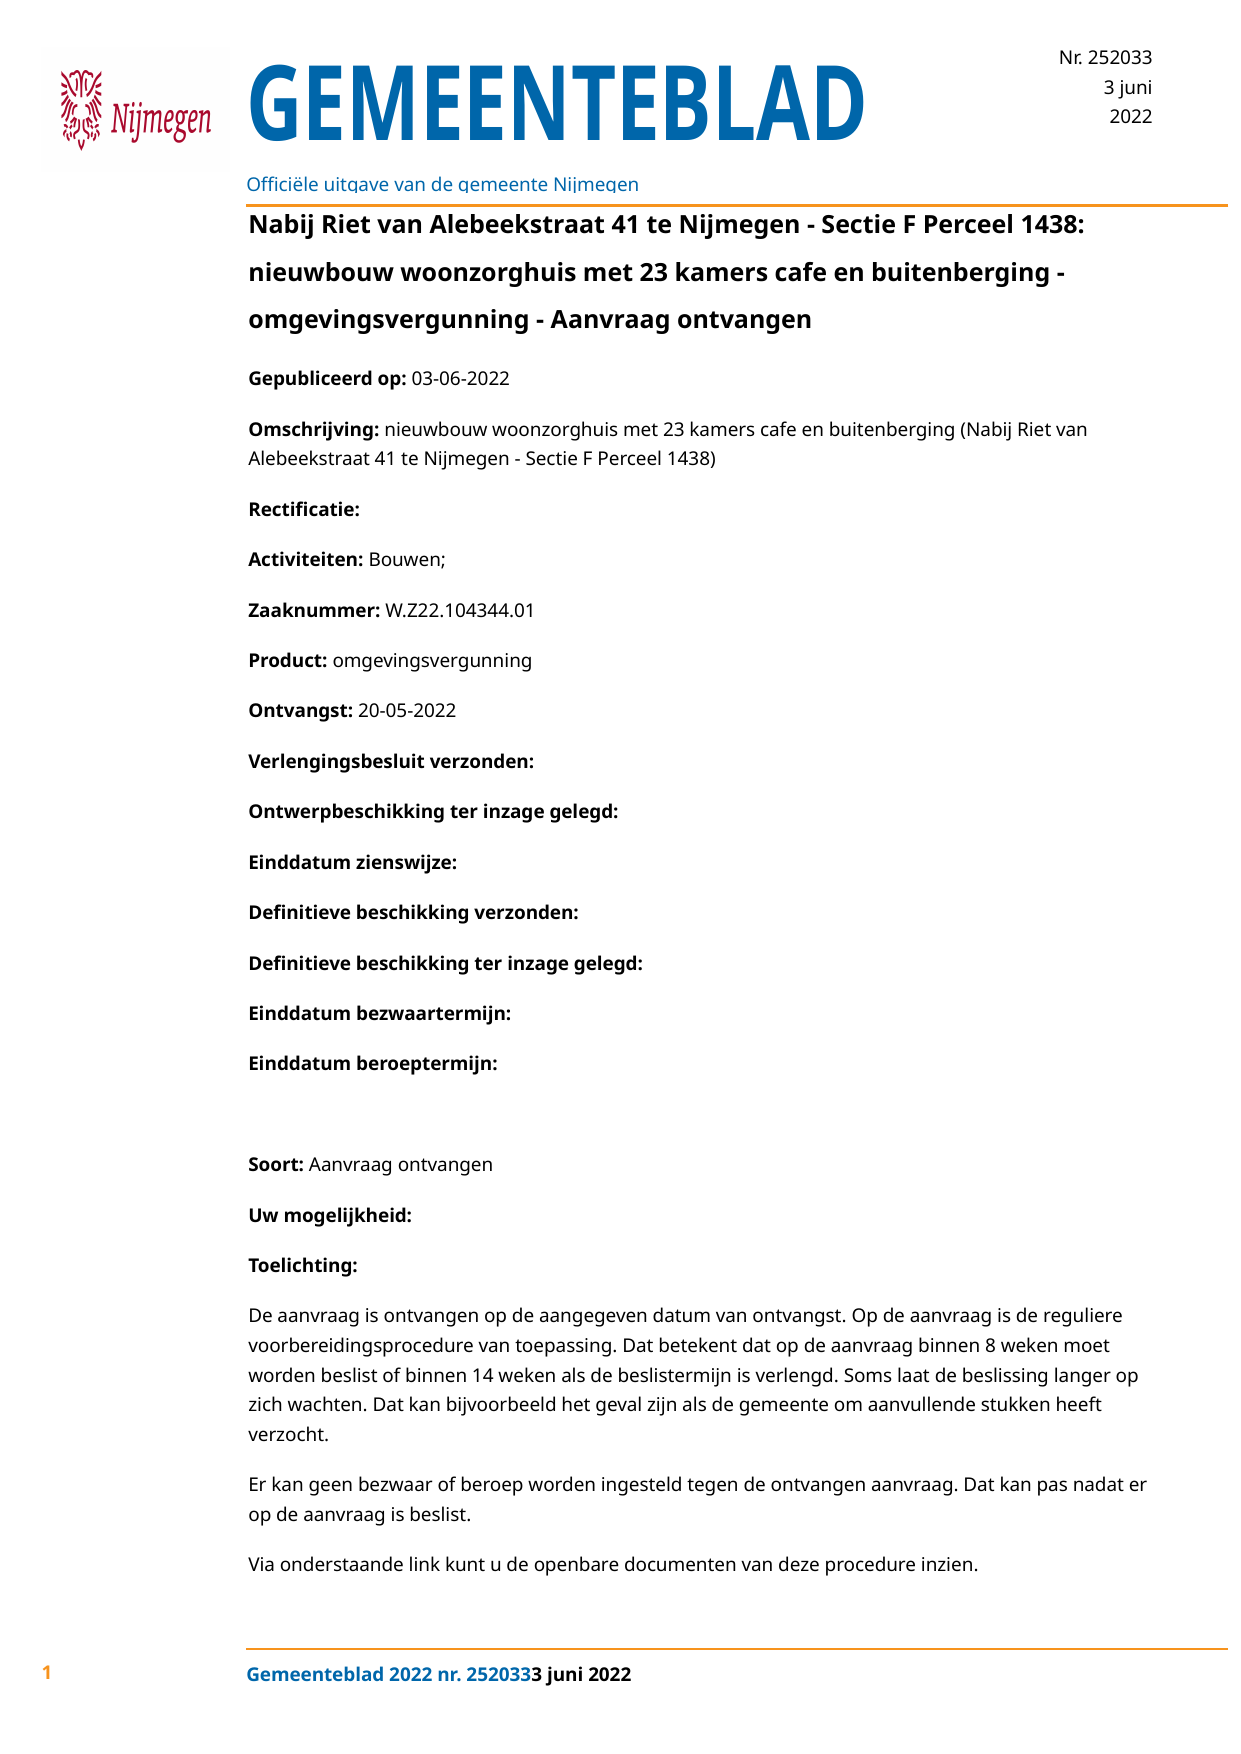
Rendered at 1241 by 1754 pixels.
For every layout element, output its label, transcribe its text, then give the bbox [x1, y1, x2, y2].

text Uw mogelijkheid: [248, 1202, 1152, 1227]
text Nabij Riet van Alebeekstraat 41 te Nijmegen - Sectie F Perceel 1438: nieuwbouw woonzorghuis met 23 kamers cafe en buitenberging - omgevingsvergunning - Aanvraag ontvangen [248, 207, 1152, 336]
text Zaaknummer: W.Z22.104344.01 [248, 597, 1152, 622]
text Omschrijving: nieuwbouw woonzorghuis met 23 kamers cafe en buitenberging (Nabij Riet van Alebeekstraat 41 te Nijmegen - Sectie F Perceel 1438) [248, 416, 1152, 471]
text Einddatum zienswijze: [248, 849, 1152, 874]
text Product: omgevingsvergunning [248, 647, 1152, 673]
text Activiteiten: Bouwen; [248, 546, 1152, 572]
text Toelichting: [248, 1252, 1152, 1278]
text De aanvraag is ontvangen op de aangegeven datum van ontvangst. Op de aanvraag is de reguliere voorbereidingsprocedure van toepassing. Dat betekent dat op de aanvraag binnen 8 weken moet worden beslist of binnen 14 weken als de beslistermijn is verlengd. Soms laat de beslissing langer op zich wachten. Dat kan bijvoorbeeld het geval zijn als de gemeente om aanvullende stukken heeft verzocht. [248, 1303, 1152, 1447]
text Einddatum beroeptermijn: [248, 1051, 1152, 1076]
text Einddatum bezwaartermijn: [248, 1000, 1152, 1026]
text Via onderstaande link kunt u de openbare documenten van deze procedure inzien. [248, 1551, 1152, 1577]
text Rectificatie: [248, 496, 1152, 522]
text Er kan geen bezwaar of beroep worden ingesteld tegen de ontvangen aanvraag. Dat kan pas nadat er op de aanvraag is beslist. [248, 1471, 1152, 1527]
text Soort: Aanvraag ontvangen [248, 1151, 1152, 1177]
text Ontwerpbeschikking ter inzage gelegd: [248, 798, 1152, 824]
text Definitieve beschikking verzonden: [248, 899, 1152, 925]
picture [41, 47, 231, 172]
text Definitieve beschikking ter inzage gelegd: [248, 950, 1152, 975]
text Ontvangst: 20-05-2022 [248, 698, 1152, 723]
text Verlengingsbesluit verzonden: [248, 748, 1152, 774]
text Gepubliceerd op: 03-06-2022 [248, 366, 1152, 391]
